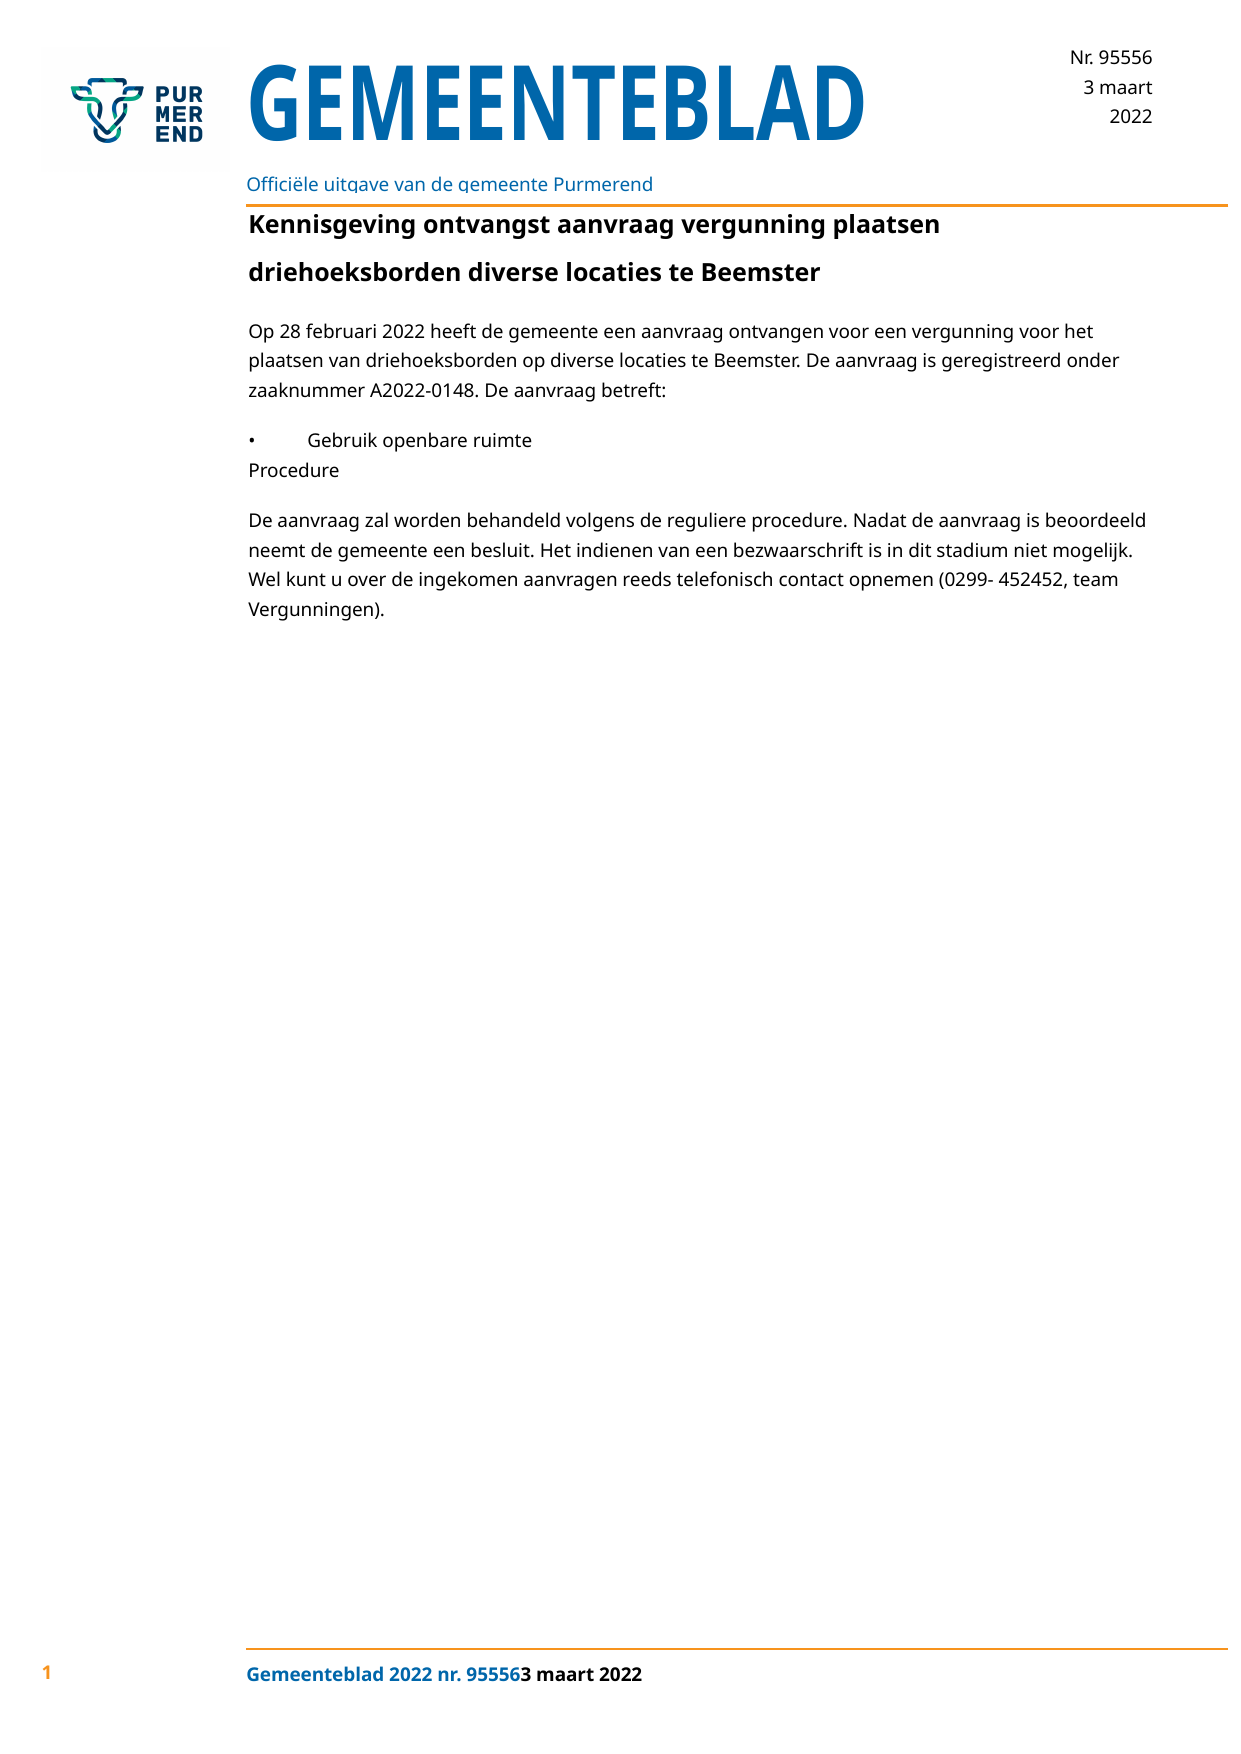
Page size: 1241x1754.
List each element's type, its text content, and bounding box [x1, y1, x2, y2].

picture [41, 47, 231, 172]
list Gebruik openbare ruimte [248, 427, 1152, 453]
text Procedure [248, 457, 1152, 483]
text Kennisgeving ontvangst aanvraag vergunning plaatsen driehoeksborden diverse locaties te Beemster [248, 207, 1152, 288]
text Op 28 februari 2022 heeft de gemeente een aanvraag ontvangen voor een vergunning voor het plaatsen van driehoeksborden op diverse locaties te Beemster. De aanvraag is geregistreerd onder zaaknummer A2022-0148. De aanvraag betreft: [248, 318, 1152, 403]
text De aanvraag zal worden behandeld volgens de reguliere procedure. Nadat de aanvraag is beoordeeld neemt de gemeente een besluit. Het indienen van een bezwaarschrift is in dit stadium niet mogelijk. Wel kunt u over de ingekomen aanvragen reeds telefonisch contact opnemen (0299- 452452, team Vergunningen). [248, 507, 1152, 622]
